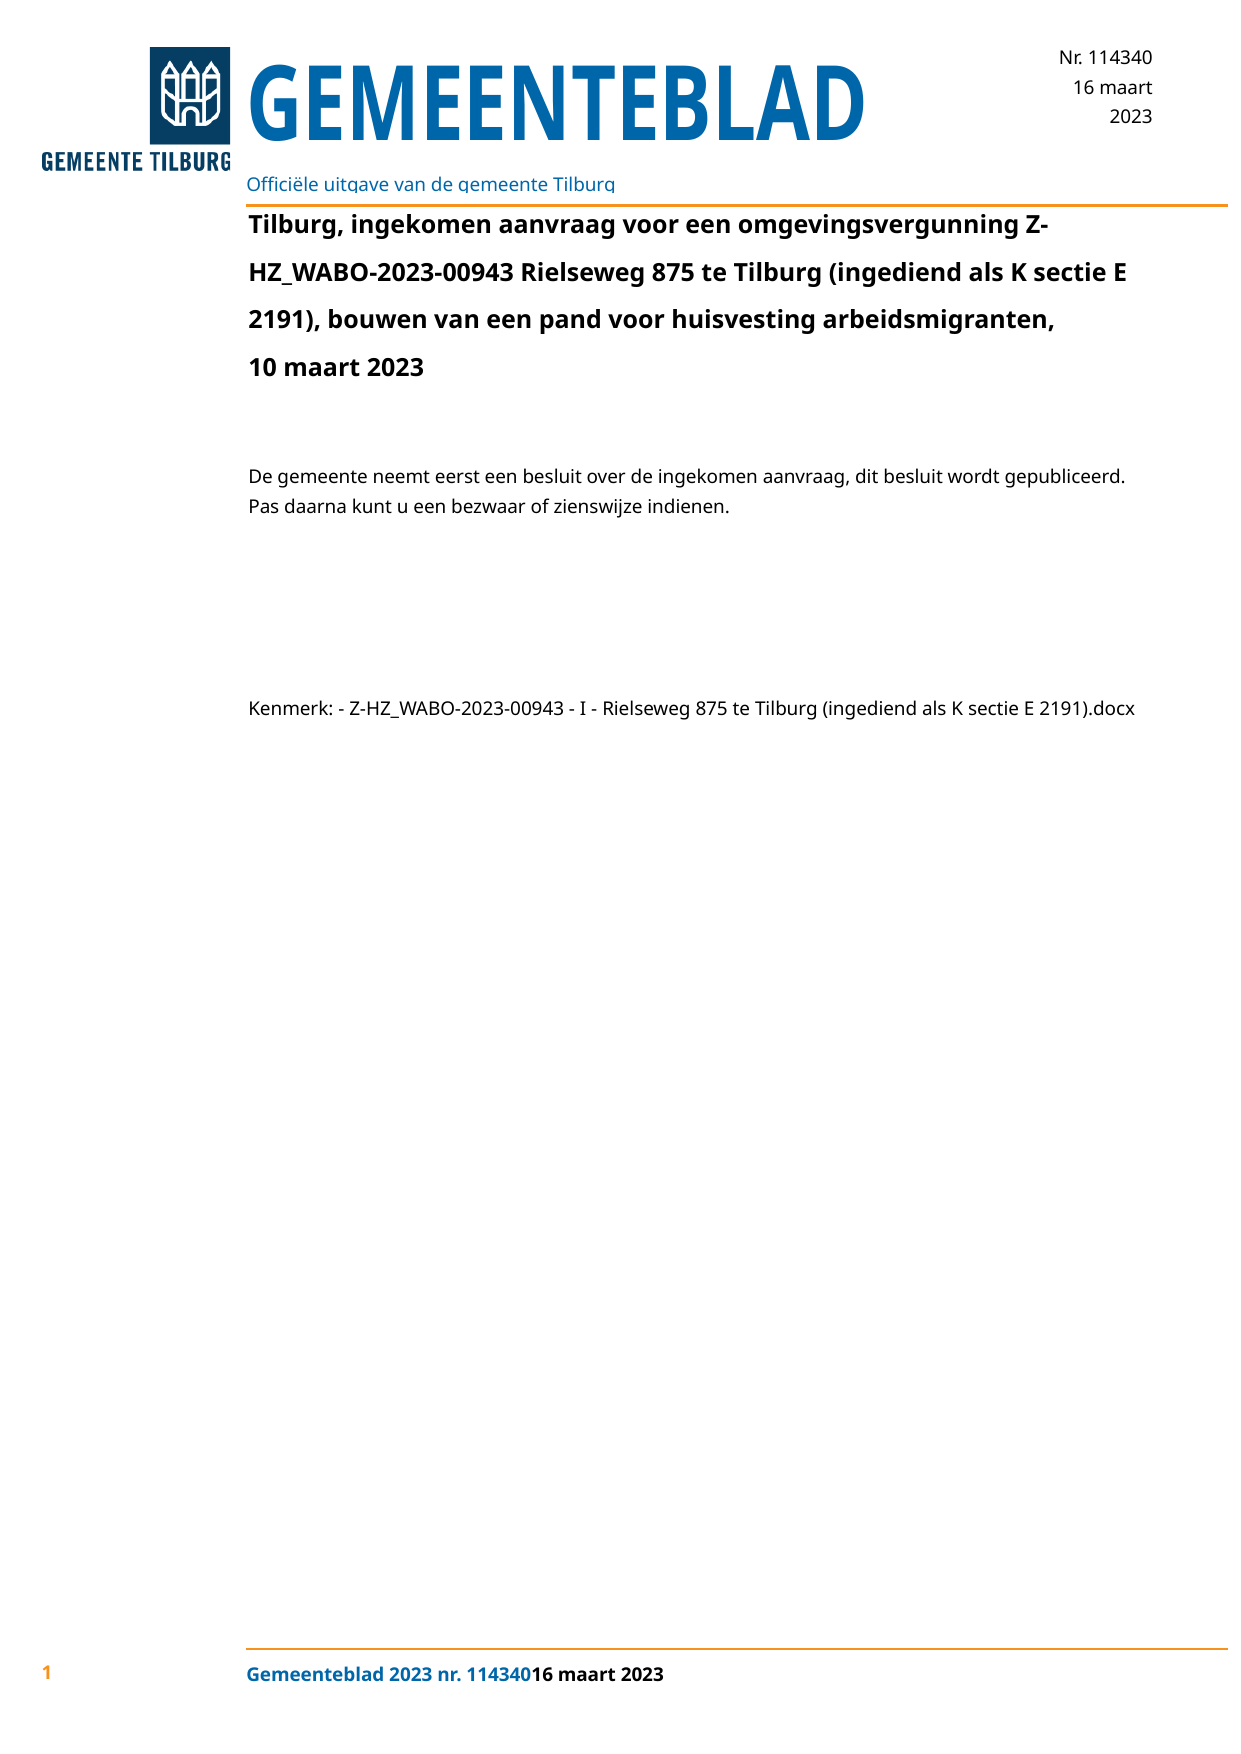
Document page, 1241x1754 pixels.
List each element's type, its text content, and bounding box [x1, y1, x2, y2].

picture [41, 47, 231, 172]
text De gemeente neemt eerst een besluit over de ingekomen aanvraag, dit besluit wordt gepubliceerd. Pas daarna kunt u een bezwaar of zienswijze indienen. [248, 463, 1152, 519]
text Tilburg, ingekomen aanvraag voor een omgevingsvergunning Z-HZ_WABO-2023-00943 Rielseweg 875 te Tilburg (ingediend als K sectie E 2191), bouwen van een pand voor huisvesting arbeidsmigranten, 10 maart 2023 [248, 207, 1152, 384]
text Kenmerk: - Z-HZ_WABO-2023-00943 - I - Rielseweg 875 te Tilburg (ingediend als K sectie E 2191).docx [248, 695, 1152, 721]
